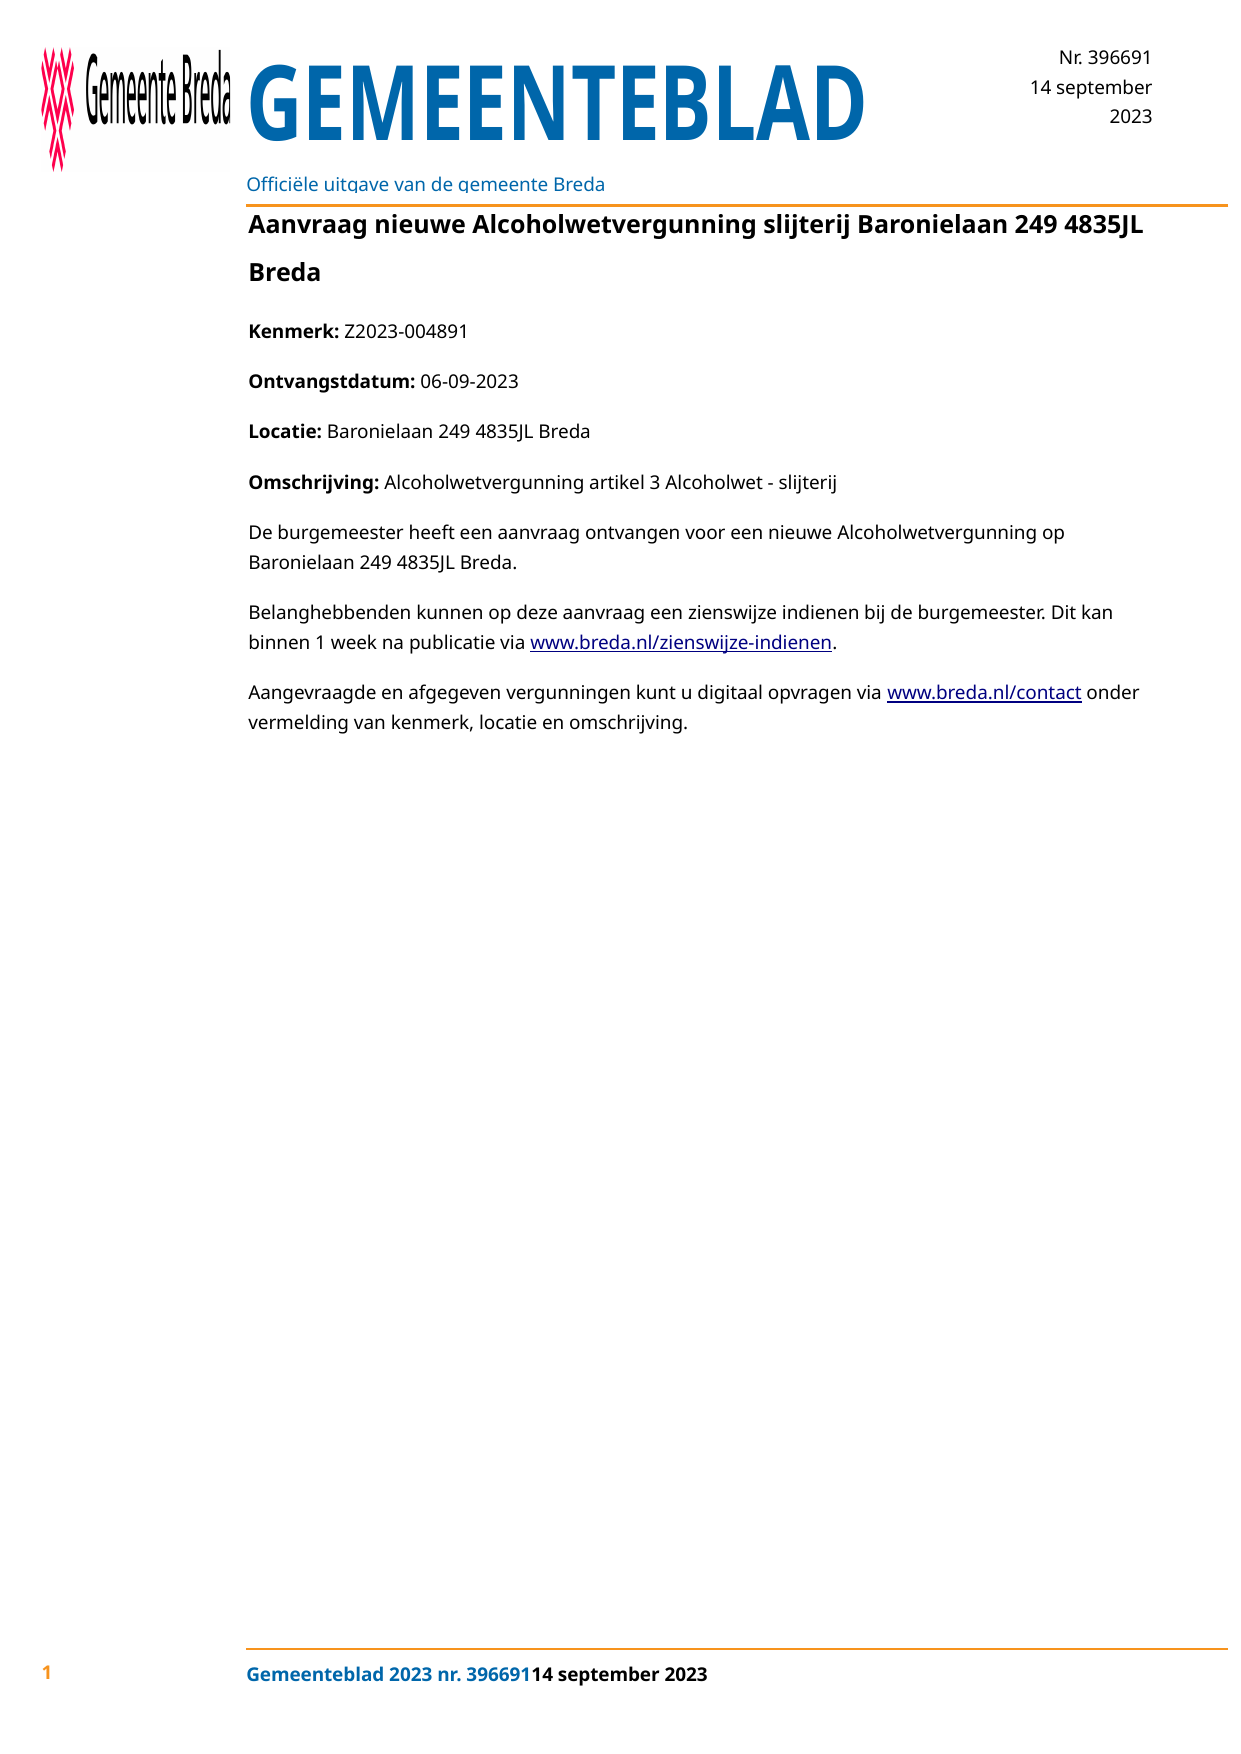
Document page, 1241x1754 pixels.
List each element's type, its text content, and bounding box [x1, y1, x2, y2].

text De burgemeester heeft een aanvraag ontvangen voor een nieuwe Alcoholwetvergunning op Baronielaan 249 4835JL Breda. [248, 519, 1152, 575]
picture [41, 47, 231, 172]
text Aangevraagde en afgegeven vergunningen kunt u digitaal opvragen via www.breda.nl/contact onder vermelding van kenmerk, locatie en omschrijving. [248, 679, 1152, 735]
text Locatie: Baronielaan 249 4835JL Breda [248, 419, 1152, 444]
text Aanvraag nieuwe Alcoholwetvergunning slijterij Baronielaan 249 4835JL Breda [248, 207, 1152, 288]
text Belanghebbenden kunnen op deze aanvraag een zienswijze indienen bij de burgemeester. Dit kan binnen 1 week na publicatie via www.breda.nl/zienswijze-indienen. [248, 599, 1152, 655]
text Omschrijving: Alcoholwetvergunning artikel 3 Alcoholwet - slijterij [248, 469, 1152, 495]
text Ontvangstdatum: 06-09-2023 [248, 368, 1152, 394]
text Kenmerk: Z2023-004891 [248, 318, 1152, 344]
